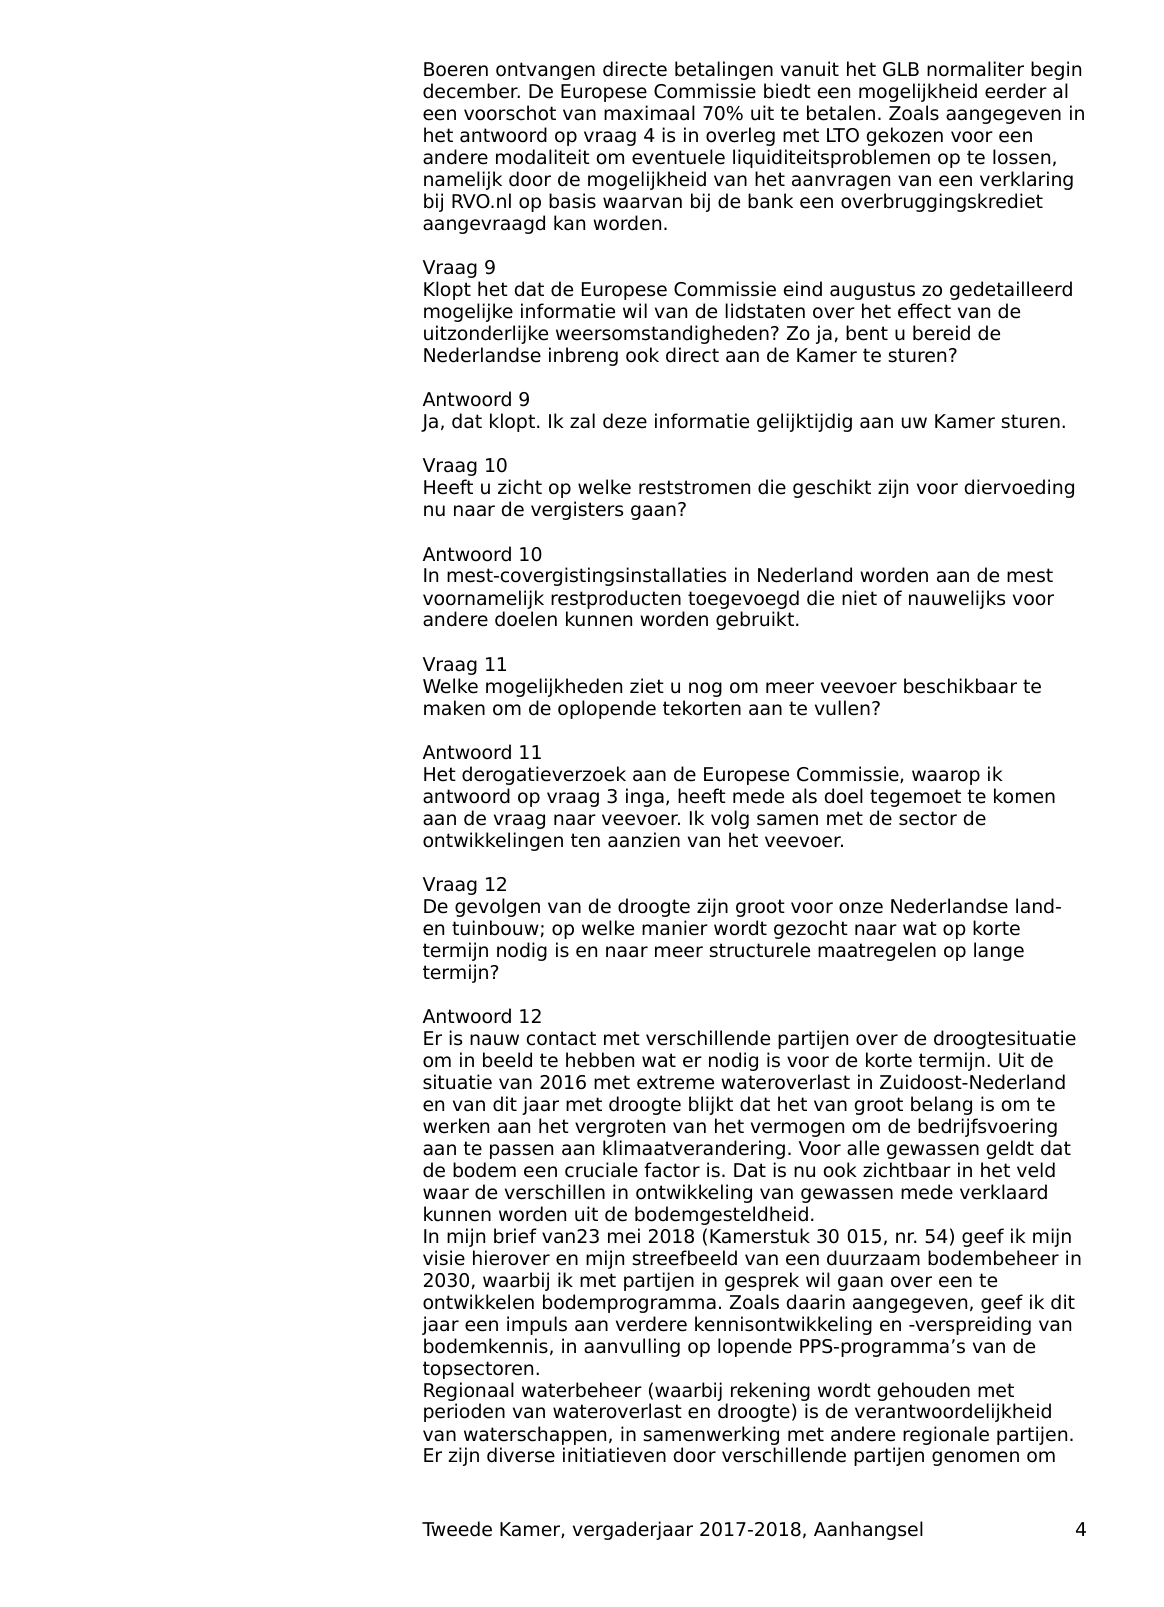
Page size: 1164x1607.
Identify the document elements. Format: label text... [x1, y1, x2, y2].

text Vraag 9 [422, 257, 1087, 279]
text Heeft u zicht op welke reststromen die geschikt zijn voor diervoeding nu naar de vergisters gaan? [422, 477, 1087, 521]
text Regionaal waterbeheer (waarbij rekening wordt gehouden met perioden van wateroverlast en droogte) is de verantwoordelijkheid van waterschappen, in samenwerking met andere regionale partijen. Er zijn diverse initiatieven door verschillende partijen genomen om [422, 1379, 1087, 1467]
text Ja, dat klopt. Ik zal deze informatie gelijktijdig aan uw Kamer sturen. [422, 411, 1087, 433]
text Klopt het dat de Europese Commissie eind augustus zo gedetailleerd mogelijke informatie wil van de lidstaten over het effect van de uitzonderlijke weersomstandigheden? Zo ja, bent u bereid de Nederlandse inbreng ook direct aan de Kamer te sturen? [422, 279, 1087, 367]
text In mest-covergistingsinstallaties in Nederland worden aan de mest voornamelijk restproducten toegevoegd die niet of nauwelijks voor andere doelen kunnen worden gebruikt. [422, 565, 1087, 631]
text Antwoord 10 [422, 543, 1087, 565]
text De gevolgen van de droogte zijn groot voor onze Nederlandse land- en tuinbouw; op welke manier wordt gezocht naar wat op korte termijn nodig is en naar meer structurele maatregelen op lange termijn? [422, 896, 1087, 984]
text In mijn brief van23 mei 2018 (Kamerstuk 30 015, nr. 54) geef ik mijn visie hierover en mijn streefbeeld van een duurzaam bodembeheer in 2030, waarbij ik met partijen in gesprek wil gaan over een te ontwikkelen bodemprogramma. Zoals daarin aangegeven, geef ik dit jaar een impuls aan verdere kennisontwikkeling en -verspreiding van bodemkennis, in aanvulling op lopende PPS-programma’s van de topsectoren. [422, 1226, 1087, 1379]
text Antwoord 11 [422, 742, 1087, 764]
text Antwoord 12 [422, 1006, 1087, 1028]
text Vraag 10 [422, 455, 1087, 477]
text Vraag 12 [422, 874, 1087, 896]
text Antwoord 9 [422, 389, 1087, 411]
text Er is nauw contact met verschillende partijen over de droogtesituatie om in beeld te hebben wat er nodig is voor de korte termijn. Uit de situatie van 2016 met extreme wateroverlast in Zuidoost-Nederland en van dit jaar met droogte blijkt dat het van groot belang is om te werken aan het vergroten van het vermogen om de bedrijfsvoering aan te passen aan klimaatverandering. Voor alle gewassen geldt dat de bodem een cruciale factor is. Dat is nu ook zichtbaar in het veld waar de verschillen in ontwikkeling van gewassen mede verklaard kunnen worden uit de bodemgesteldheid. [422, 1028, 1087, 1226]
text Vraag 11 [422, 653, 1087, 676]
text Welke mogelijkheden ziet u nog om meer veevoer beschikbaar te maken om de oplopende tekorten aan te vullen? [422, 676, 1087, 719]
text Boeren ontvangen directe betalingen vanuit het GLB normaliter begin december. De Europese Commissie biedt een mogelijkheid eerder al een voorschot van maximaal 70% uit te betalen. Zoals aangegeven in het antwoord op vraag 4 is in overleg met LTO gekozen voor een andere modaliteit om eventuele liquiditeitsproblemen op te lossen, namelijk door de mogelijkheid van het aanvragen van een verklaring bij RVO.nl op basis waarvan bij de bank een overbruggingskrediet aangevraagd kan worden. [422, 59, 1087, 235]
text Het derogatieverzoek aan de Europese Commissie, waarop ik antwoord op vraag 3 inga, heeft mede als doel tegemoet te komen aan de vraag naar veevoer. Ik volg samen met de sector de ontwikkelingen ten aanzien van het veevoer. [422, 764, 1087, 852]
